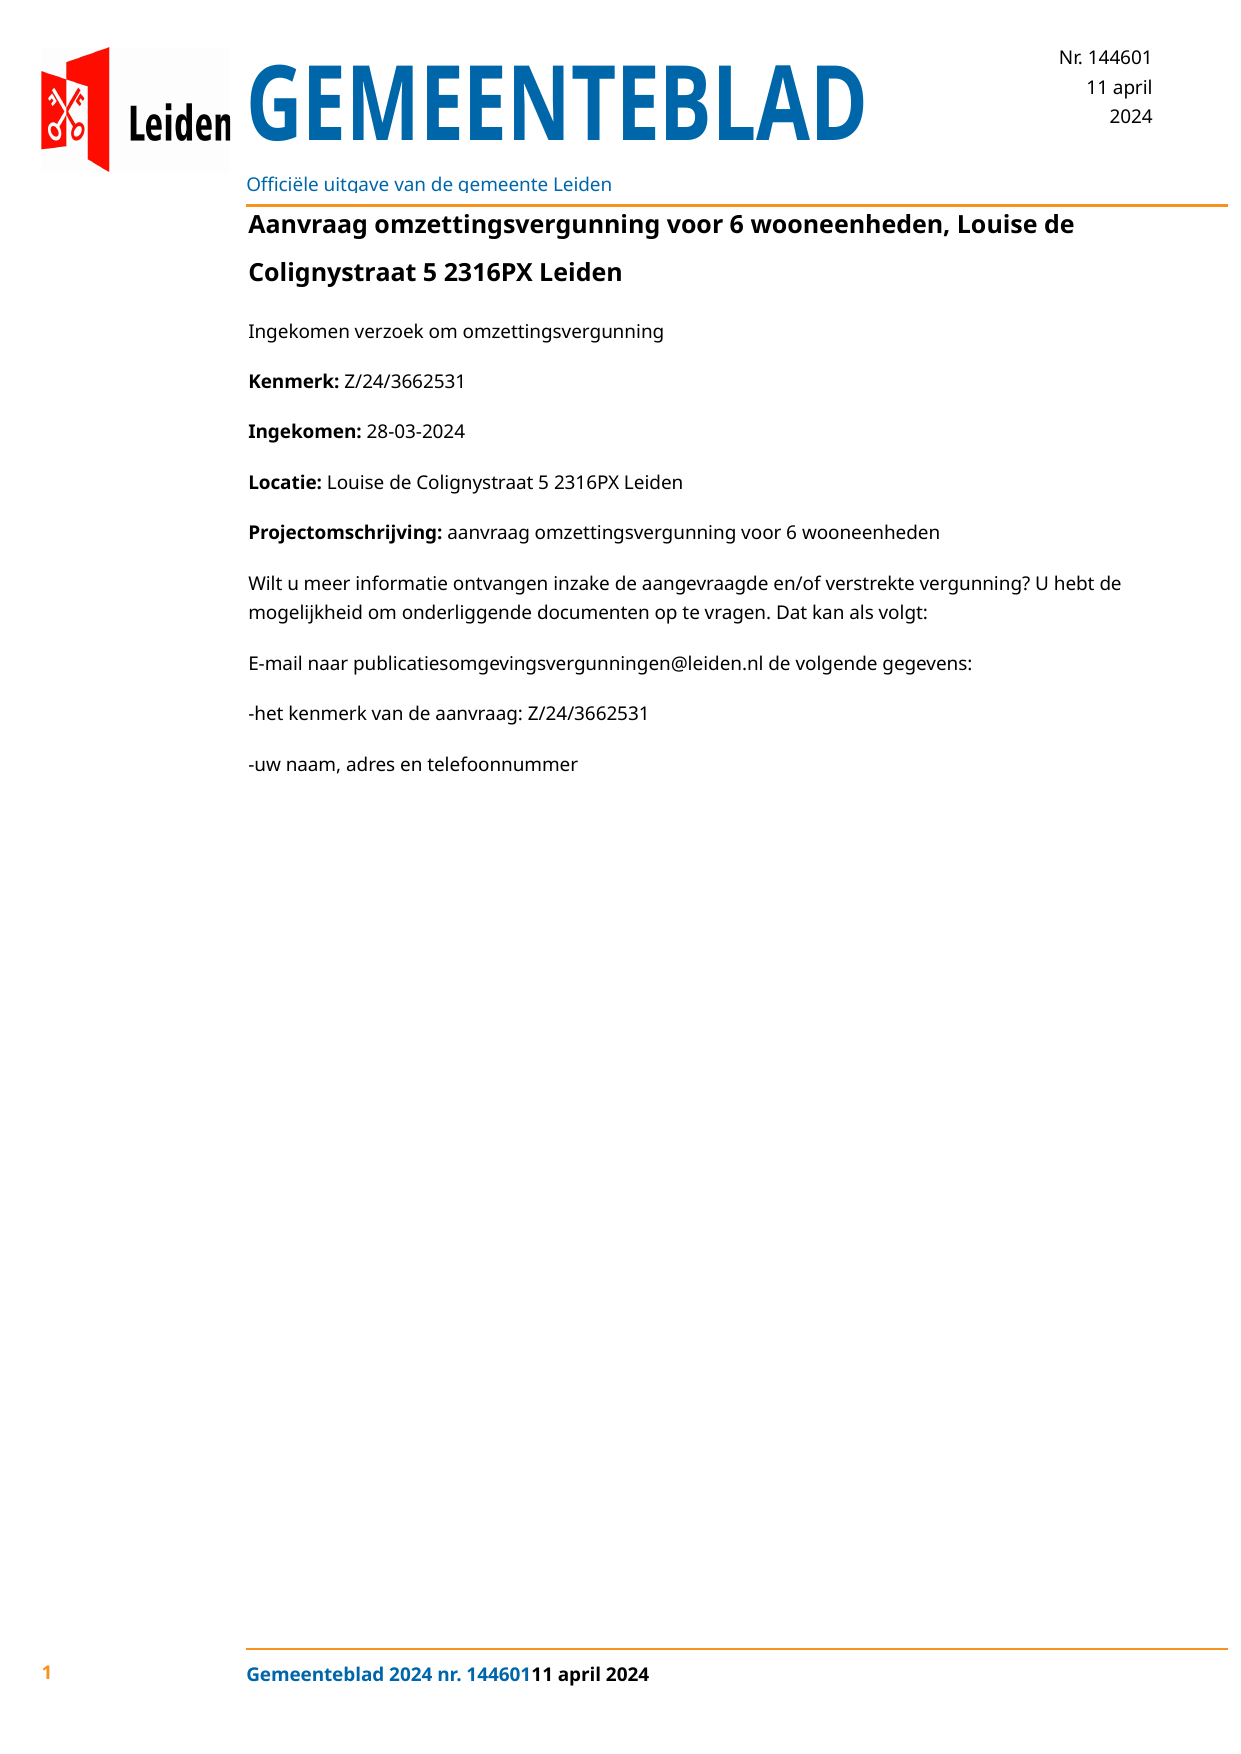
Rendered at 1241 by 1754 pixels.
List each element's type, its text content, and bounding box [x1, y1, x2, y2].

text Wilt u meer informatie ontvangen inzake de aangevraagde en/of verstrekte vergunning? U hebt de mogelijkheid om onderliggende documenten op te vragen. Dat kan als volgt: [248, 570, 1152, 625]
text Projectomschrijving: aanvraag omzettingsvergunning voor 6 wooneenheden [248, 519, 1152, 545]
text E-mail naar publicatiesomgevingsvergunningen@leiden.nl de volgende gegevens: [248, 650, 1152, 676]
text Kenmerk: Z/24/3662531 [248, 368, 1152, 394]
text Locatie: Louise de Colignystraat 5 2316PX Leiden [248, 469, 1152, 495]
text -het kenmerk van de aanvraag: Z/24/3662531 [248, 700, 1152, 726]
text Ingekomen verzoek om omzettingsvergunning [248, 318, 1152, 344]
text Aanvraag omzettingsvergunning voor 6 wooneenheden, Louise de Colignystraat 5 2316PX Leiden [248, 207, 1152, 288]
text Ingekomen: 28-03-2024 [248, 419, 1152, 444]
picture [41, 47, 231, 172]
text -uw naam, adres en telefoonnummer [248, 751, 1152, 777]
